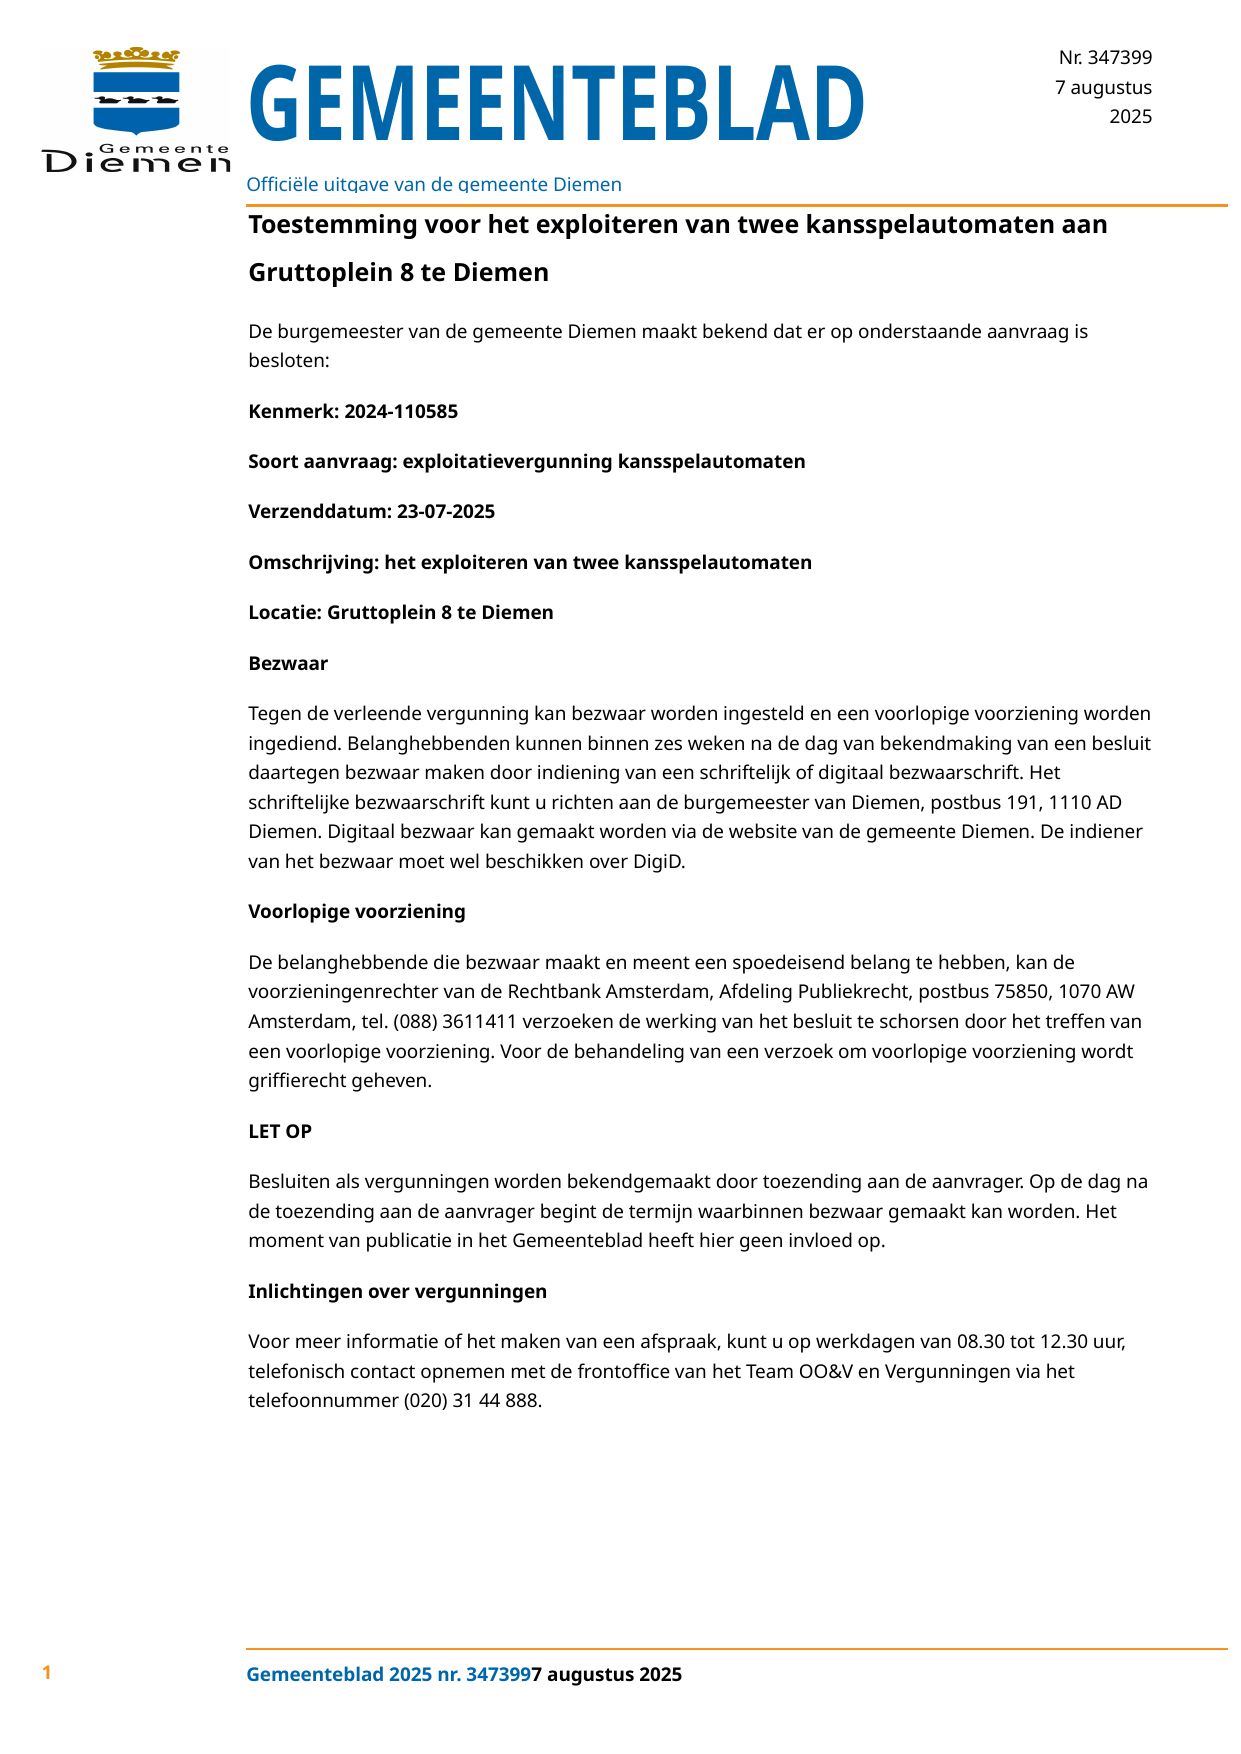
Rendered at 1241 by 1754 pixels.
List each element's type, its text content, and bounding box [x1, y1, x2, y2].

text LET OP [248, 1118, 1152, 1144]
picture [41, 47, 231, 172]
text Voorlopige voorziening [248, 899, 1152, 924]
text Verzenddatum: 23-07-2025 [248, 499, 1152, 524]
text De burgemeester van de gemeente Diemen maakt bekend dat er op onderstaande aanvraag is besloten: [248, 318, 1152, 373]
text Voor meer informatie of het maken van een afspraak, kunt u op werkdagen van 08.30 tot 12.30 uur, telefonisch contact opnemen met de frontoffice van het Team OO&V en Vergunningen via het telefoonnummer (020) 31 44 888. [248, 1328, 1152, 1413]
text Toestemming voor het exploiteren van twee kansspelautomaten aan Gruttoplein 8 te Diemen [248, 207, 1152, 288]
text De belanghebbende die bezwaar maakt en meent een spoedeisend belang te hebben, kan de voorzieningenrechter van de Rechtbank Amsterdam, Afdeling Publiekrecht, postbus 75850, 1070 AW Amsterdam, tel. (088) 3611411 verzoeken de werking van het besluit te schorsen door het treffen van een voorlopige voorziening. Voor de behandeling van een verzoek om voorlopige voorziening wordt griffierecht geheven. [248, 949, 1152, 1093]
text Kenmerk: 2024-110585 [248, 398, 1152, 424]
text Locatie: Gruttoplein 8 te Diemen [248, 599, 1152, 625]
text Tegen de verleende vergunning kan bezwaar worden ingesteld en een voorlopige voorziening worden ingediend. Belanghebbenden kunnen binnen zes weken na de dag van bekendmaking van een besluit daartegen bezwaar maken door indiening van een schriftelijk of digitaal bezwaarschrift. Het schriftelijke bezwaarschrift kunt u richten aan de burgemeester van Diemen, postbus 191, 1110 AD Diemen. Digitaal bezwaar kan gemaakt worden via de website van de gemeente Diemen. De indiener van het bezwaar moet wel beschikken over DigiD. [248, 700, 1152, 874]
text Besluiten als vergunningen worden bekendgemaakt door toezending aan de aanvrager. Op de dag na de toezending aan de aanvrager begint de termijn waarbinnen bezwaar gemaakt kan worden. Het moment van publicatie in het Gemeenteblad heeft hier geen invloed op. [248, 1168, 1152, 1253]
text Inlichtingen over vergunningen [248, 1278, 1152, 1304]
text Omschrijving: het exploiteren van twee kansspelautomaten [248, 549, 1152, 575]
text Bezwaar [248, 650, 1152, 676]
text Soort aanvraag: exploitatievergunning kansspelautomaten [248, 448, 1152, 474]
